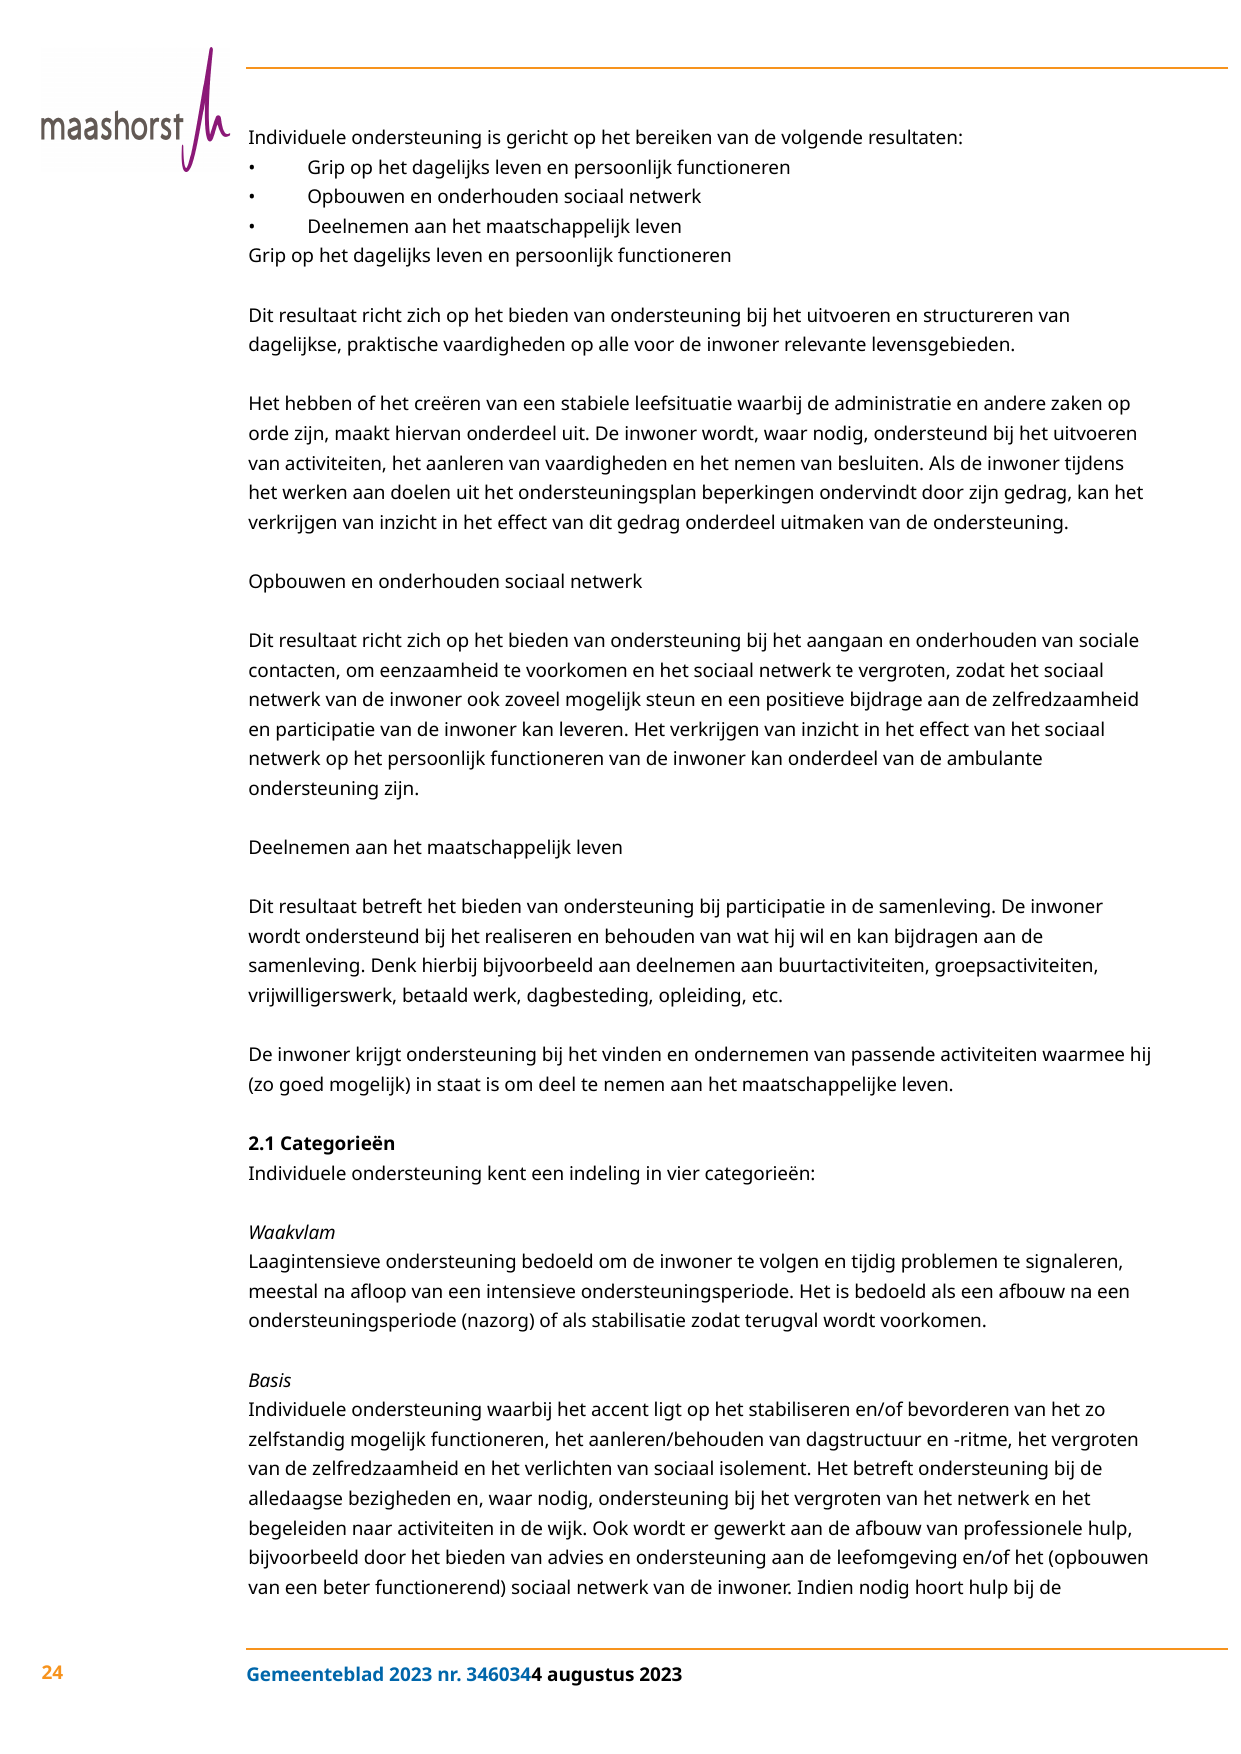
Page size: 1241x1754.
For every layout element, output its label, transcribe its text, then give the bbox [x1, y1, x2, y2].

text Basis [248, 1367, 1152, 1393]
text Deelnemen aan het maatschappelijk leven [248, 834, 1152, 860]
text Individuele ondersteuning kent een indeling in vier categorieën: [248, 1160, 1152, 1186]
list Opbouwen en onderhouden sociaal netwerk [248, 183, 1152, 209]
picture [41, 47, 231, 172]
list Grip op het dagelijks leven en persoonlijk functioneren [248, 154, 1152, 180]
text De inwoner krijgt ondersteuning bij het vinden en ondernemen van passende activiteiten waarmee hij (zo goed mogelijk) in staat is om deel te nemen aan het maatschappelijke leven. [248, 1041, 1152, 1097]
text Waakvlam [248, 1219, 1152, 1245]
text Dit resultaat richt zich op het bieden van ondersteuning bij het uitvoeren en structureren van dagelijkse, praktische vaardigheden op alle voor de inwoner relevante levensgebieden. [248, 302, 1152, 357]
text Dit resultaat richt zich op het bieden van ondersteuning bij het aangaan en onderhouden van sociale contacten, om eenzaamheid te voorkomen en het sociaal netwerk te vergroten, zodat het sociaal netwerk van de inwoner ook zoveel mogelijk steun en een positieve bijdrage aan de zelfredzaamheid en participatie van de inwoner kan leveren. Het verkrijgen van inzicht in het effect van het sociaal netwerk op het persoonlijk functioneren van de inwoner kan onderdeel van de ambulante ondersteuning zijn. [248, 627, 1152, 801]
text Laagintensieve ondersteuning bedoeld om de inwoner te volgen en tijdig problemen te signaleren, meestal na afloop van een intensieve ondersteuningsperiode. Het is bedoeld als een afbouw na een ondersteuningsperiode (nazorg) of als stabilisatie zodat terugval wordt voorkomen. [248, 1248, 1152, 1333]
text Dit resultaat betreft het bieden van ondersteuning bij participatie in de samenleving. De inwoner wordt ondersteund bij het realiseren en behouden van wat hij wil en kan bijdragen aan de samenleving. Denk hierbij bijvoorbeeld aan deelnemen aan buurtactiviteiten, groepsactiviteiten, vrijwilligerswerk, betaald werk, dagbesteding, opleiding, etc. [248, 893, 1152, 1008]
text Individuele ondersteuning waarbij het accent ligt op het stabiliseren en/of bevorderen van het zo zelfstandig mogelijk functioneren, het aanleren/behouden van dagstructuur en -ritme, het vergroten van de zelfredzaamheid en het verlichten van sociaal isolement. Het betreft ondersteuning bij de alledaagse bezigheden en, waar nodig, ondersteuning bij het vergroten van het netwerk en het begeleiden naar activiteiten in de wijk. Ook wordt er gewerkt aan de afbouw van professionele hulp, bijvoorbeeld door het bieden van advies en ondersteuning aan de leefomgeving en/of het (opbouwen van een beter functionerend) sociaal netwerk van de inwoner. Indien nodig hoort hulp bij de [248, 1396, 1152, 1600]
text Individuele ondersteuning is gericht op het bereiken van de volgende resultaten: [248, 124, 1152, 150]
text 2.1 Categorieën [248, 1130, 1152, 1156]
text Opbouwen en onderhouden sociaal netwerk [248, 568, 1152, 594]
text Grip op het dagelijks leven en persoonlijk functioneren [248, 243, 1152, 268]
list Deelnemen aan het maatschappelijk leven [248, 213, 1152, 239]
text Het hebben of het creëren van een stabiele leefsituatie waarbij de administratie en andere zaken op orde zijn, maakt hiervan onderdeel uit. De inwoner wordt, waar nodig, ondersteund bij het uitvoeren van activiteiten, het aanleren van vaardigheden en het nemen van besluiten. Als de inwoner tijdens het werken aan doelen uit het ondersteuningsplan beperkingen ondervindt door zijn gedrag, kan het verkrijgen van inzicht in het effect van dit gedrag onderdeel uitmaken van de ondersteuning. [248, 391, 1152, 535]
